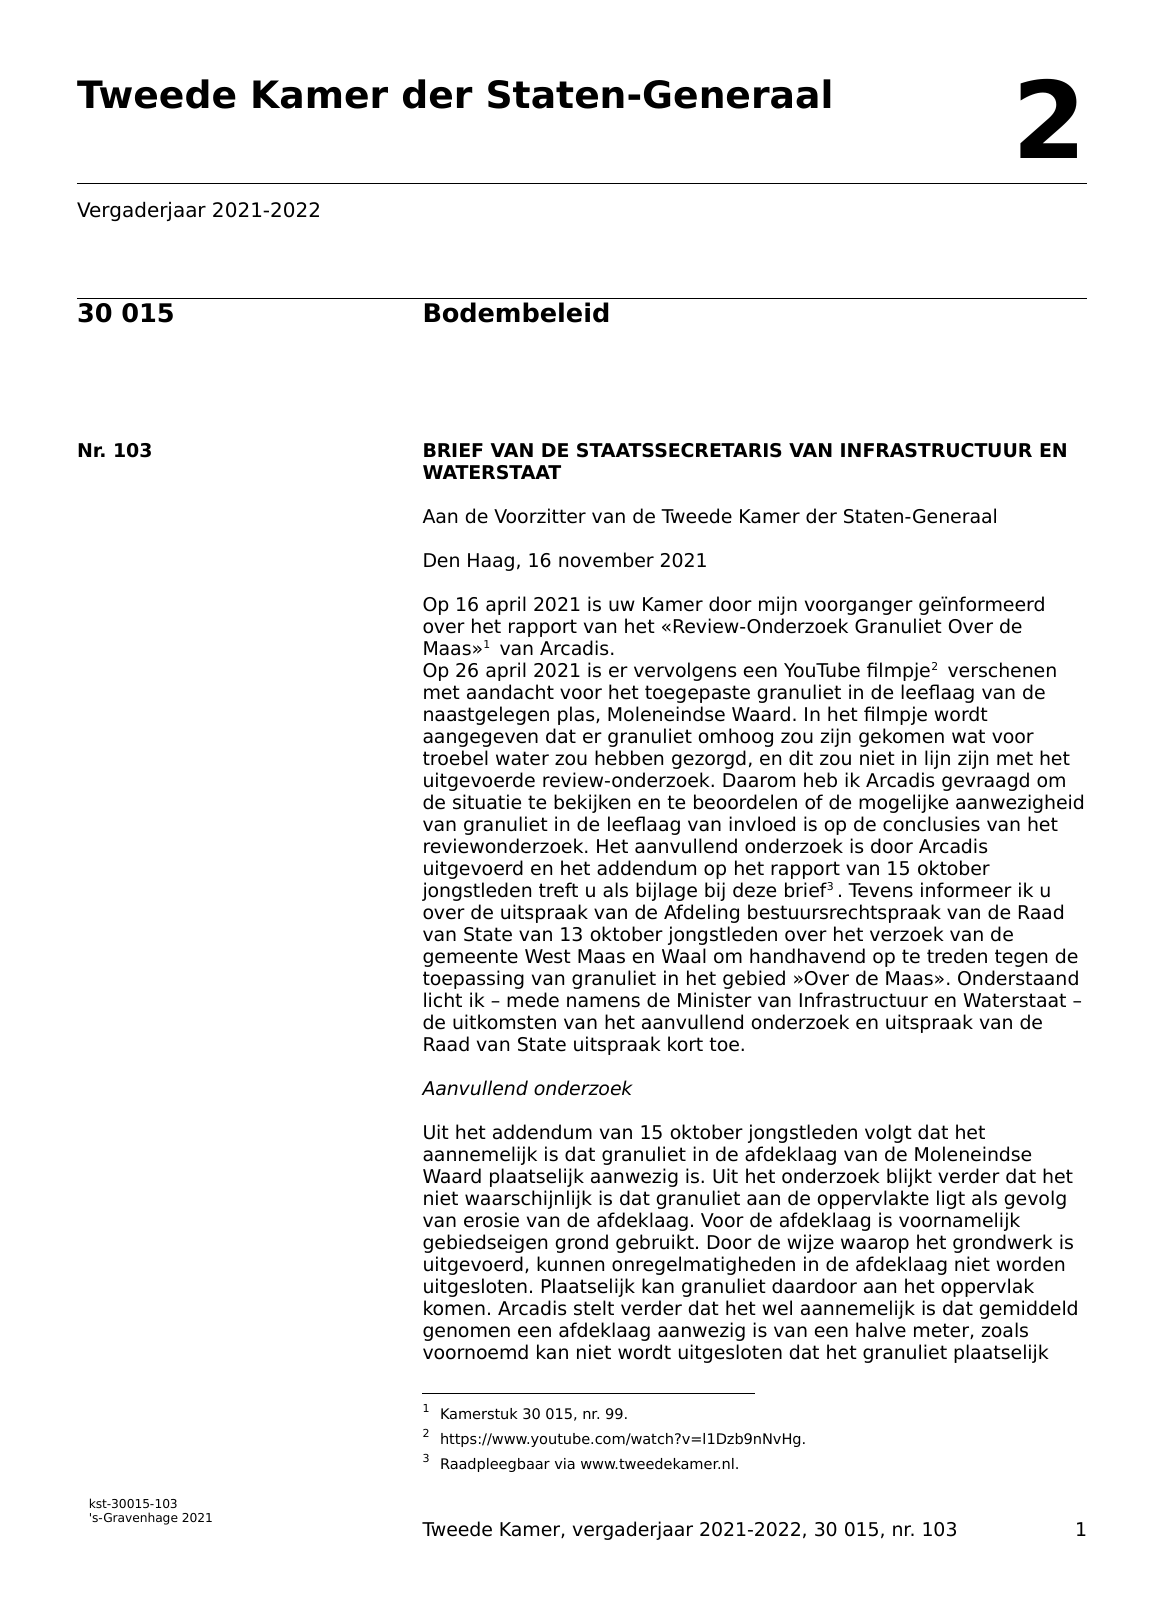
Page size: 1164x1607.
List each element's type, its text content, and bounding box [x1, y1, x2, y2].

subtitle Aanvullend onderzoek [422, 1078, 1087, 1100]
table_cell Vergaderjaar 2021-2022 [77, 184, 1087, 298]
text 's-Gravenhage 2021 [88, 1511, 323, 1525]
text kst-30015-103 [88, 1497, 323, 1511]
text Uit het addendum van 15 oktober jongstleden volgt dat het aannemelijk is dat granuliet in de afdeklaag van de Moleneindse Waard plaatselijk aanwezig is. Uit het onderzoek blijkt verder dat het niet waarschijnlijk is dat granuliet aan de oppervlakte ligt als gevolg van erosie van de afdeklaag. Voor de afdeklaag is voornamelijk gebiedseigen grond gebruikt. Door de wijze waarop het grondwerk is uitgevoerd, kunnen onregelmatigheden in de afdeklaag niet worden uitgesloten. Plaatselijk kan granuliet daardoor aan het oppervlak komen. Arcadis stelt verder dat het wel aannemelijk is dat gemiddeld genomen een afdeklaag aanwezig is van een halve meter, zoals voornoemd kan niet wordt uitgesloten dat het granuliet plaatselijk [422, 1122, 1087, 1364]
text Raadpleegbaar via www.tweedekamer.nl. [422, 1452, 1087, 1474]
subtitle Nr. 103 BRIEF VAN DE STAATSSECRETARIS VAN INFRASTRUCTUUR EN WATERSTAAT [77, 440, 1087, 484]
table_header Tweede Kamer der Staten-Generaal [77, 59, 886, 183]
table_header 2 [886, 59, 1087, 183]
text Den Haag, 16 november 2021 [422, 550, 1087, 572]
text https://www.youtube.com/watch?v=l1Dzb9nNvHg. [422, 1427, 1087, 1449]
text Op 16 april 2021 is uw Kamer door mijn voorganger geïnformeerd over het rapport van het «Review-Onderzoek Granuliet Over de Maas» van Arcadis. [422, 594, 1087, 660]
text Kamerstuk 30 015, nr. 99. [422, 1402, 1087, 1424]
subtitle 30 015 Bodembeleid [77, 299, 1087, 329]
text Op 26 april 2021 is er vervolgens een YouTube filmpje verschenen met aandacht voor het toegepaste granuliet in de leeflaag van de naastgelegen plas, Moleneindse Waard. In het filmpje wordt aangegeven dat er granuliet omhoog zou zijn gekomen wat voor troebel water zou hebben gezorgd, en dit zou niet in lijn zijn met het uitgevoerde review-onderzoek. Daarom heb ik Arcadis gevraagd om de situatie te bekijken en te beoordelen of de mogelijke aanwezigheid van granuliet in de leeflaag van invloed is op de conclusies van het reviewonderzoek. Het aanvullend onderzoek is door Arcadis uitgevoerd en het addendum op het rapport van 15 oktober jongstleden treft u als bijlage bij deze brief. Tevens informeer ik u over de uitspraak van de Afdeling bestuursrechtspraak van de Raad van State van 13 oktober jongstleden over het verzoek van de gemeente West Maas en Waal om handhavend op te treden tegen de toepassing van granuliet in het gebied »Over de Maas». Onderstaand licht ik – mede namens de Minister van Infrastructuur en Waterstaat – de uitkomsten van het aanvullend onderzoek en uitspraak van de Raad van State uitspraak kort toe. [422, 660, 1087, 1056]
text Aan de Voorzitter van de Tweede Kamer der Staten-Generaal [422, 506, 1087, 528]
